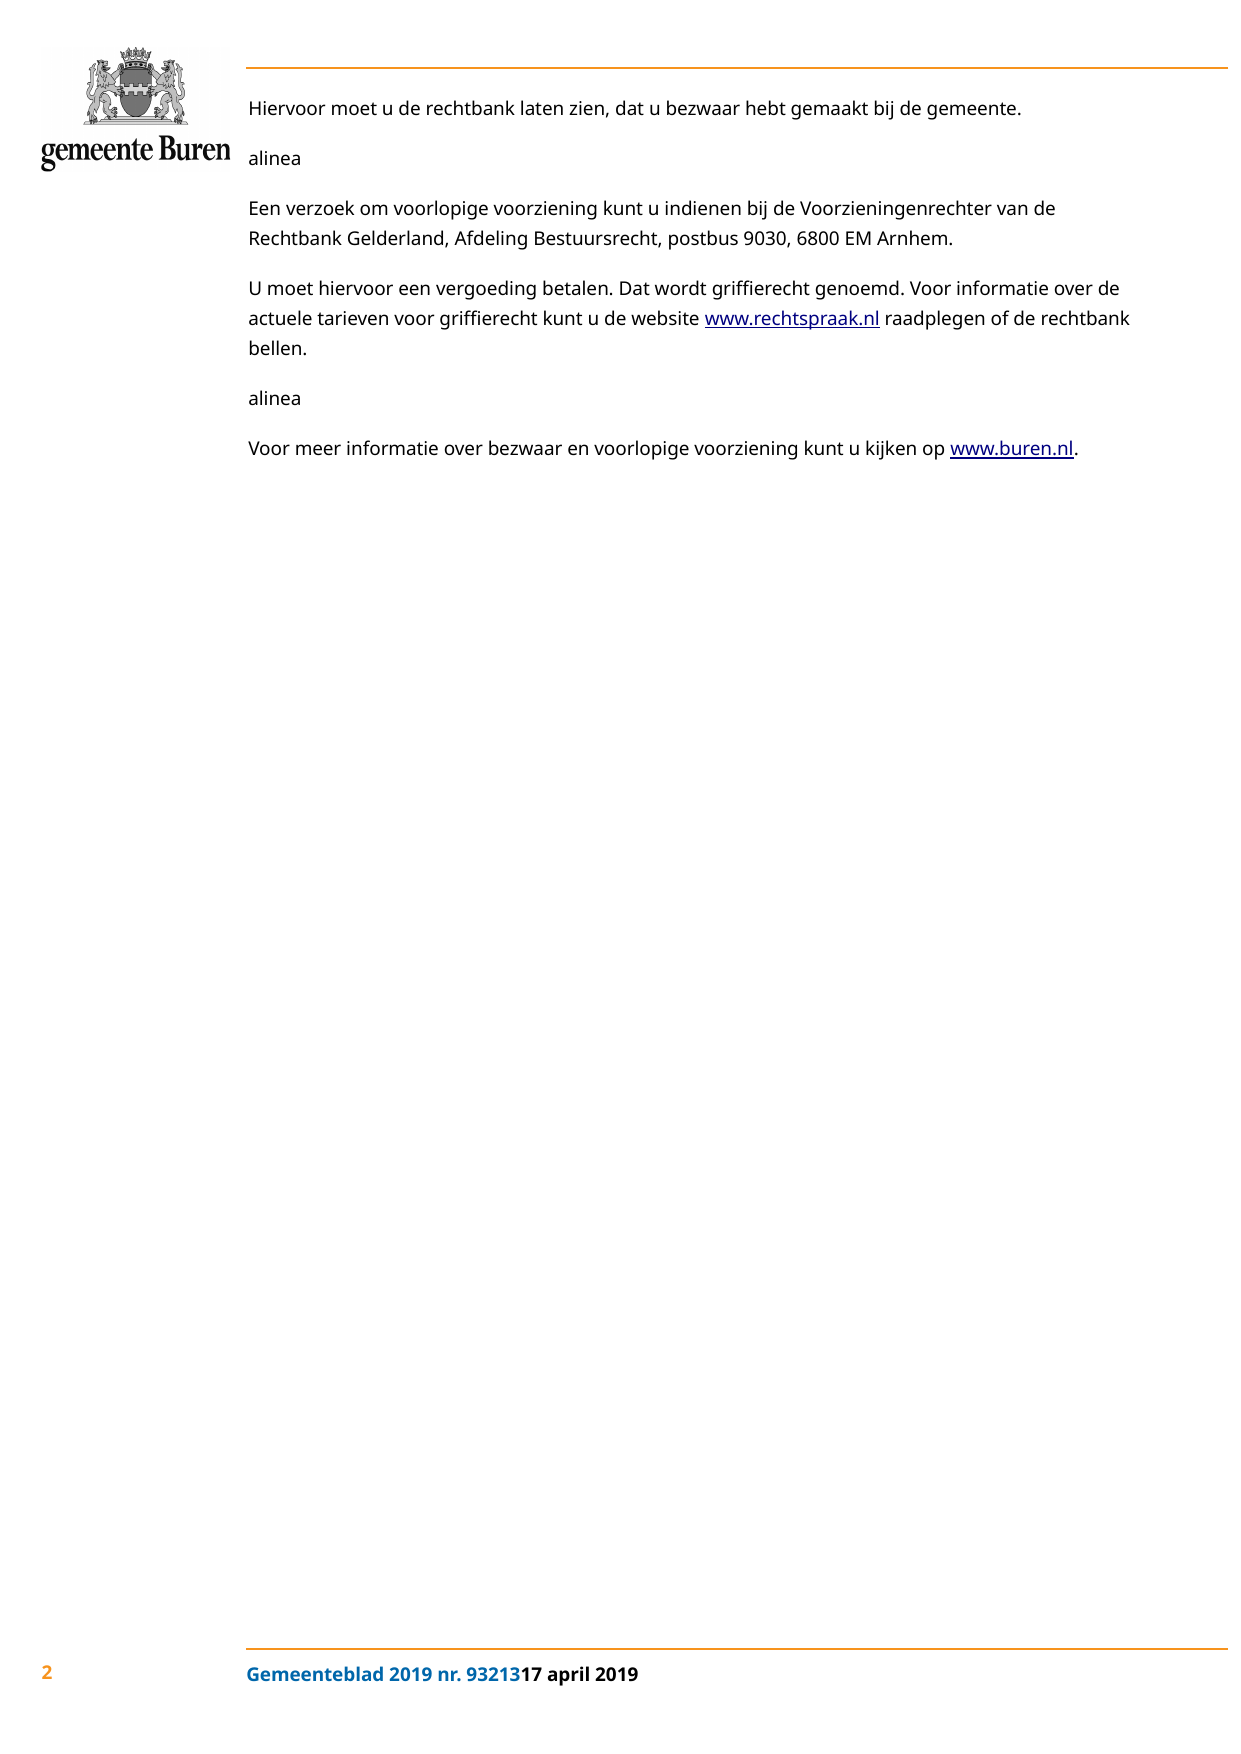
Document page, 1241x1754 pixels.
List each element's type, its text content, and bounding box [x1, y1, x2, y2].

text alinea­ [248, 385, 1152, 411]
text Hiervoor moet u de rechtbank laten zien, dat u bezwaar hebt gemaakt bij de gemeente. [248, 95, 1152, 121]
text Voor meer informatie over bezwaar en voorlopige voorziening kunt u kijken op www.buren.nl. [248, 436, 1152, 461]
text Een verzoek om voorlopige voorziening kunt u indienen bij de Voorzieningenrechter van de Rechtbank Gelderland, Afdeling Bestuursrecht, postbus 9030, 6800 EM Arnhem. [248, 196, 1152, 251]
text alinea­ [248, 145, 1152, 171]
picture [41, 47, 231, 172]
text U moet hiervoor een vergoeding betalen. Dat wordt griffierecht genoemd. Voor informatie over de actuele tarieven voor griffierecht kunt u de website www.rechtspraak.nl raadplegen of de rechtbank bellen. [248, 276, 1152, 361]
